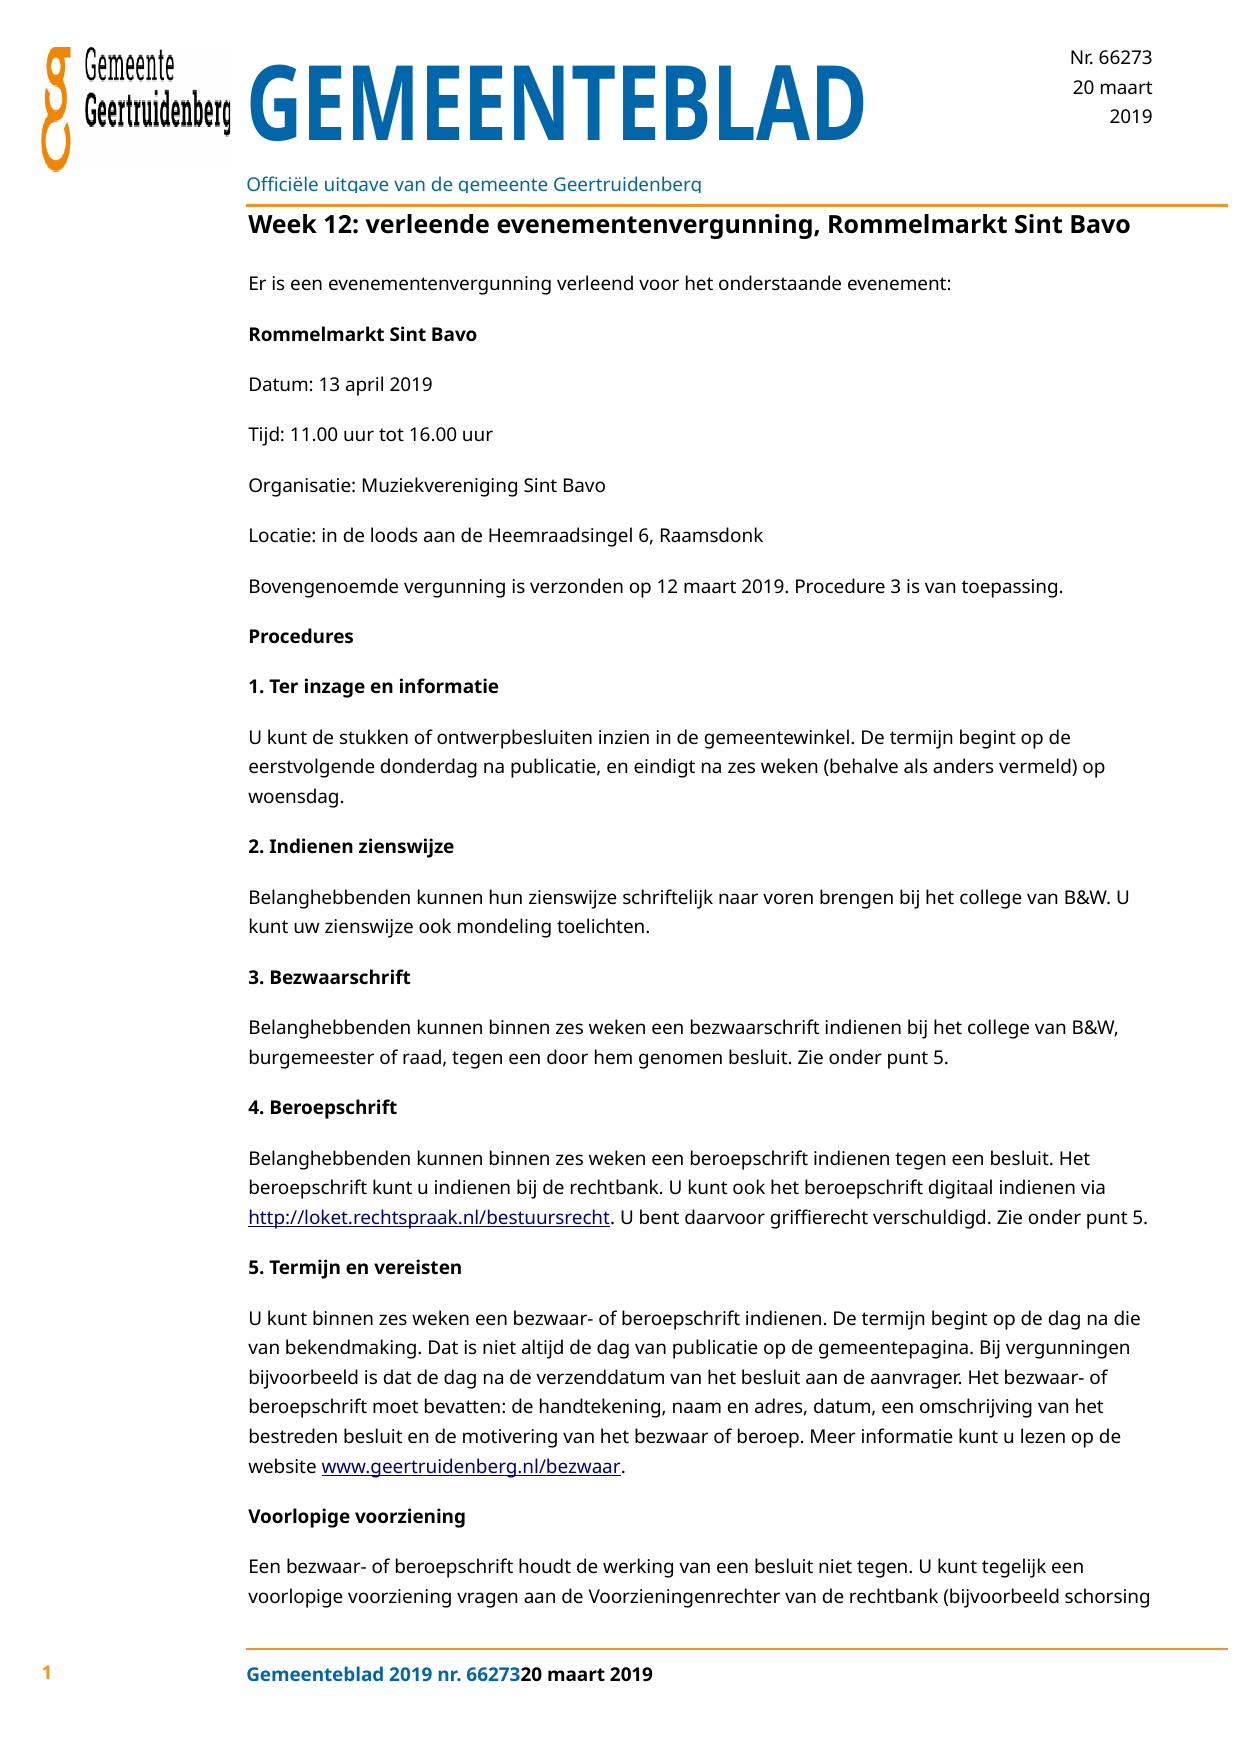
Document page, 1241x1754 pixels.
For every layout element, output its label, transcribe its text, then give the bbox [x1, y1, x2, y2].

text 1. Ter inzage en informatie [248, 674, 1152, 699]
text Er is een evenementenvergunning verleend voor het onderstaande evenement: [248, 270, 1152, 296]
text U kunt de stukken of ontwerpbesluiten inzien in de gemeentewinkel. De termijn begint op de eerstvolgende donderdag na publicatie, en eindigt na zes weken (behalve als anders vermeld) op woensdag. [248, 724, 1152, 809]
text Een bezwaar- of beroepschrift houdt de werking van een besluit niet tegen. U kunt tegelijk een voorlopige voorziening vragen aan de Voorzieningenrechter van de rechtbank (bijvoorbeeld schorsing [248, 1554, 1152, 1609]
text Tijd: 11.00 uur tot 16.00 uur [248, 422, 1152, 447]
text 2. Indienen zienswijze [248, 834, 1152, 859]
picture [41, 47, 231, 172]
text Bovengenoemde vergunning is verzonden op 12 maart 2019. Procedure 3 is van toepassing. [248, 573, 1152, 598]
text Rommelmarkt Sint Bavo [248, 321, 1152, 346]
text Belanghebbenden kunnen hun zienswijze schriftelijk naar voren brengen bij het college van B&W. U kunt uw zienswijze ook mondeling toelichten. [248, 884, 1152, 939]
text Belanghebbenden kunnen binnen zes weken een bezwaarschrift indienen bij het college van B&W, burgemeester of raad, tegen een door hem genomen besluit. Zie onder punt 5. [248, 1014, 1152, 1070]
text U kunt binnen zes weken een bezwaar- of beroepschrift indienen. De termijn begint op de dag na die van bekendmaking. Dat is niet altijd de dag van publicatie op de gemeentepagina. Bij vergunningen bijvoorbeeld is dat de dag na de verzenddatum van het besluit aan de aanvrager. Het bezwaar- of beroepschrift moet bevatten: de handtekening, naam en adres, datum, een omschrijving van het bestreden besluit en de motivering van het bezwaar of beroep. Meer informatie kunt u lezen op de website www.geertruidenberg.nl/bezwaar. [248, 1305, 1152, 1478]
text Belanghebbenden kunnen binnen zes weken een beroepschrift indienen tegen een besluit. Het beroepschrift kunt u indienen bij de rechtbank. U kunt ook het beroepschrift digitaal indienen via http://loket.rechtspraak.nl/bestuursrecht. U bent daarvoor griffierecht verschuldigd. Zie onder punt 5. [248, 1145, 1152, 1230]
text Locatie: in de loods aan de Heemraadsingel 6, Raamsdonk [248, 522, 1152, 548]
text Voorlopige voorziening [248, 1503, 1152, 1529]
text Procedures [248, 623, 1152, 649]
text 4. Beroepschrift [248, 1094, 1152, 1120]
text Datum: 13 april 2019 [248, 371, 1152, 397]
text Organisatie: Muziekvereniging Sint Bavo [248, 472, 1152, 498]
text 5. Termijn en vereisten [248, 1254, 1152, 1280]
text Week 12: verleende evenementenvergunning, Rommelmarkt Sint Bavo [248, 207, 1152, 241]
text 3. Bezwaarschrift [248, 964, 1152, 990]
